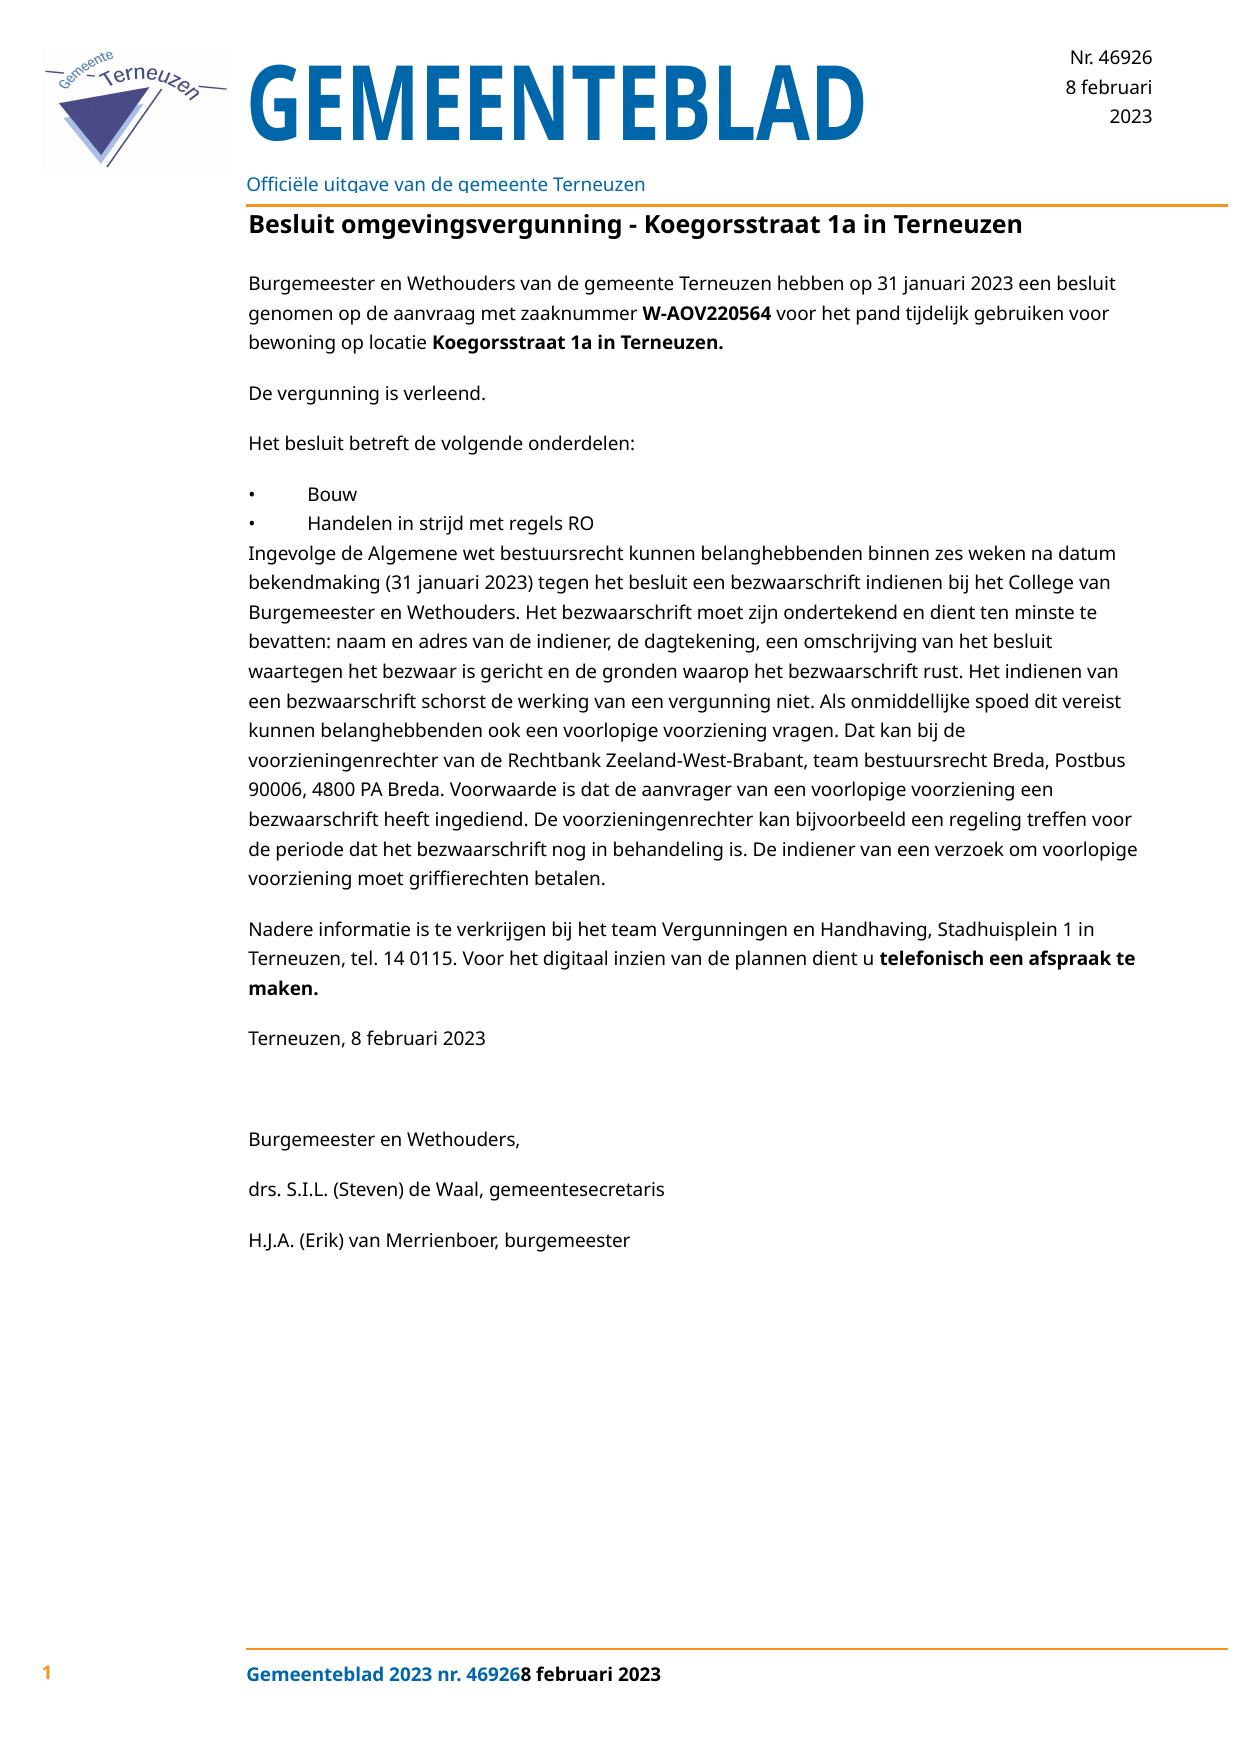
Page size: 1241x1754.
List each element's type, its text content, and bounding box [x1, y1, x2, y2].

list Handelen in strijd met regels RO [248, 510, 1152, 536]
text Burgemeester en Wethouders van de gemeente Terneuzen hebben op 31 januari 2023 een besluit genomen op de aanvraag met zaaknummer W-AOV220564 voor het pand tijdelijk gebruiken voor bewoning op locatie Koegorsstraat 1a in Terneuzen. [248, 270, 1152, 355]
text drs. S.I.L. (Steven) de Waal, gemeentesecretaris [248, 1177, 1152, 1202]
text Burgemeester en Wethouders, [248, 1126, 1152, 1152]
text De vergunning is verleend. [248, 380, 1152, 406]
text Nadere informatie is te verkrijgen bij het team Vergunningen en Handhaving, Stadhuisplein 1 in Terneuzen, tel. 14 0115. Voor het digitaal inzien van de plannen dient u telefonisch een afspraak te maken. [248, 916, 1152, 1001]
list Bouw [248, 481, 1152, 506]
text H.J.A. (Erik) van Merrienboer, burgemeester [248, 1227, 1152, 1253]
text Het besluit betreft de volgende onderdelen: [248, 430, 1152, 456]
text Ingevolge de Algemene wet bestuursrecht kunnen belanghebbenden binnen zes weken na datum bekendmaking (31 januari 2023) tegen het besluit een bezwaarschrift indienen bij het College van Burgemeester en Wethouders. Het bezwaarschrift moet zijn ondertekend en dient ten minste te bevatten: naam en adres van de indiener, de dagtekening, een omschrijving van het besluit waartegen het bezwaar is gericht en de gronden waarop het bezwaarschrift rust. Het indienen van een bezwaarschrift schorst de werking van een vergunning niet. Als onmiddellijke spoed dit vereist kunnen belanghebbenden ook een voorlopige voorziening vragen. Dat kan bij de voorzieningenrechter van de Rechtbank Zeeland-West-Brabant, team bestuursrecht Breda, Postbus 90006, 4800 PA Breda. Voorwaarde is dat de aanvrager van een voorlopige voorziening een bezwaarschrift heeft ingediend. De voorzieningenrechter kan bijvoorbeeld een regeling treffen voor de periode dat het bezwaarschrift nog in behandeling is. De indiener van een verzoek om voorlopige voorziening moet griffierechten betalen. [248, 540, 1152, 891]
text Besluit omgevingsvergunning - Koegorsstraat 1a in Terneuzen [248, 207, 1152, 241]
text Terneuzen, 8 februari 2023 [248, 1025, 1152, 1051]
picture [41, 47, 231, 172]
